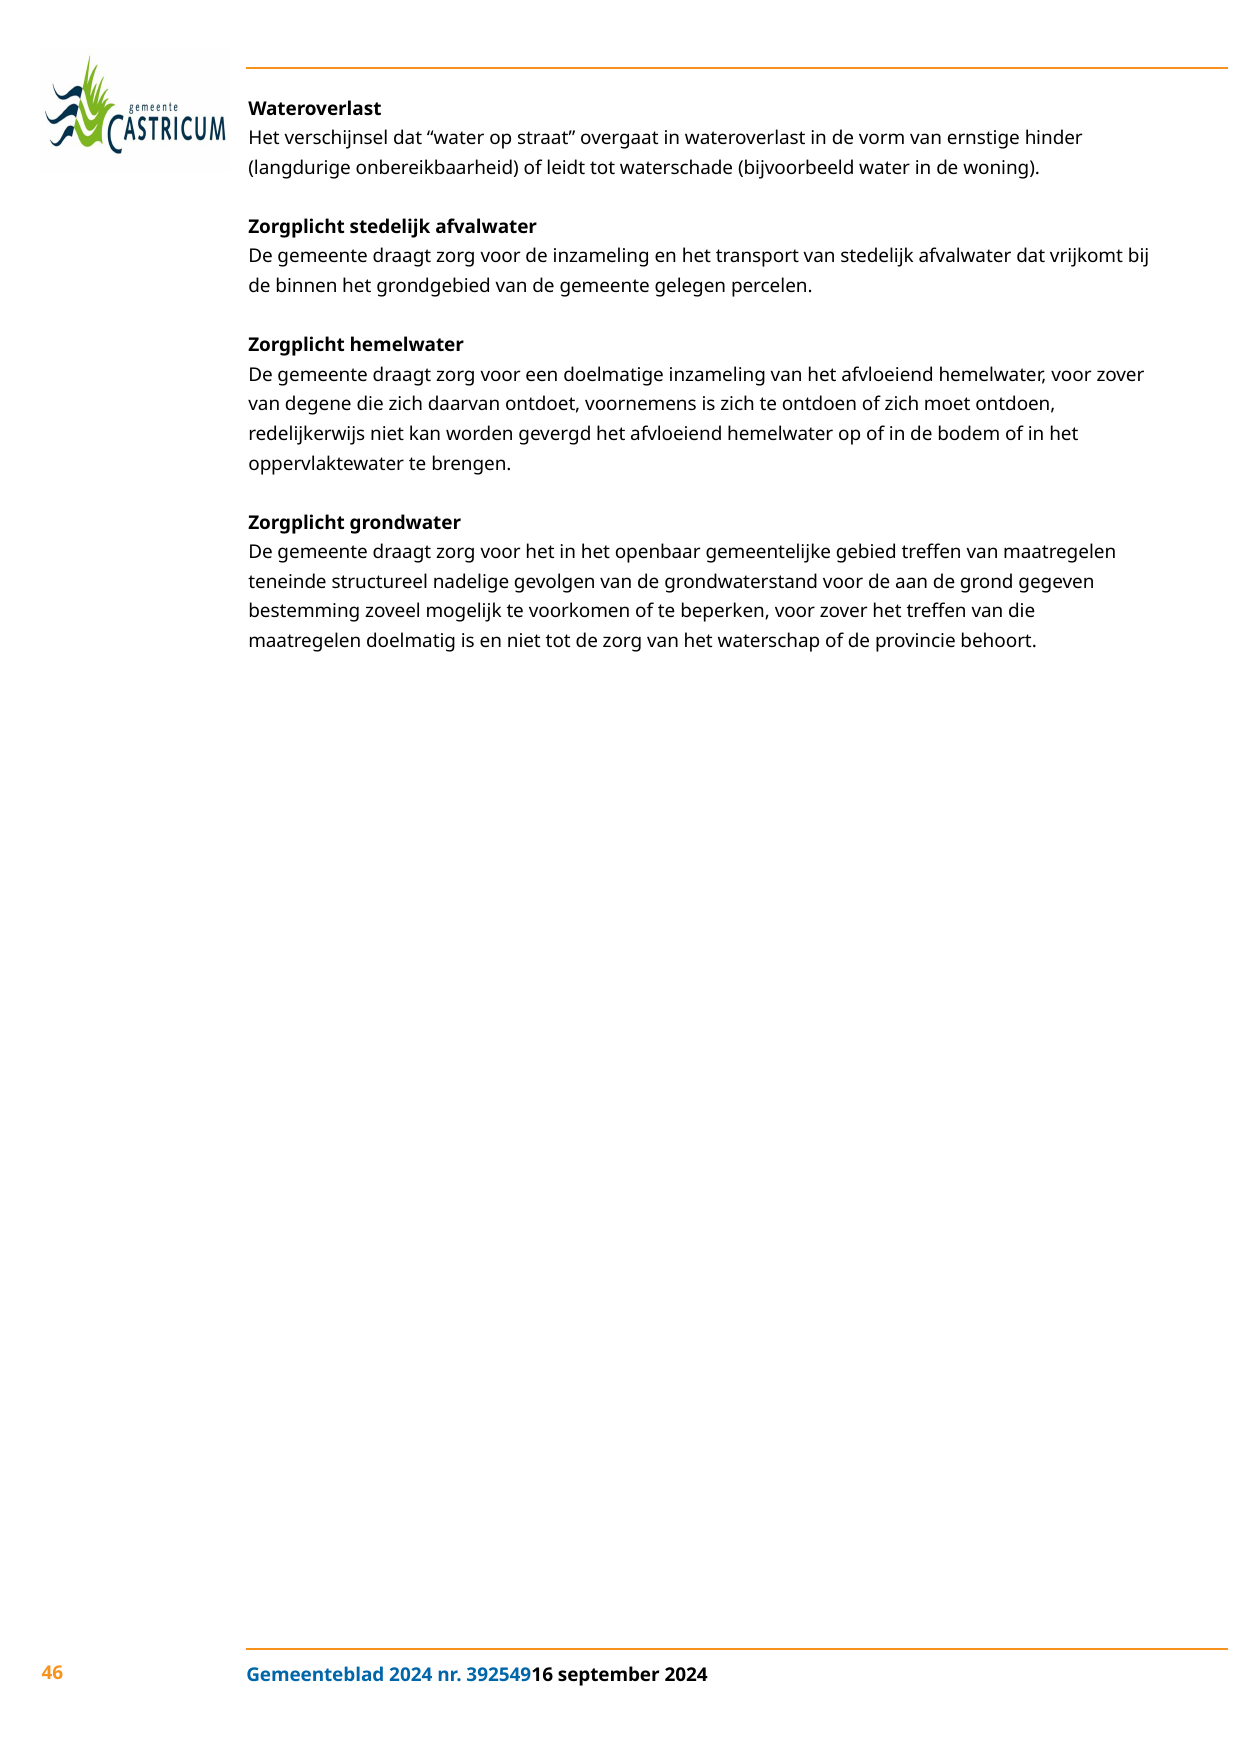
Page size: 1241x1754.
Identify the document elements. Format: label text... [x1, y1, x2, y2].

text Zorgplicht stedelijk afvalwater [248, 213, 1152, 239]
text Het verschijnsel dat “water op straat” overgaat in wateroverlast in de vorm van ernstige hinder (langdurige onbereikbaarheid) of leidt tot waterschade (bijvoorbeeld water in de woning). [248, 124, 1152, 180]
text Zorgplicht hemelwater [248, 331, 1152, 357]
text De gemeente draagt zorg voor het in het openbaar gemeentelijke gebied treffen van maatregelen teneinde structureel nadelige gevolgen van de grondwaterstand voor de aan de grond gegeven bestemming zoveel mogelijk te voorkomen of te beperken, voor zover het treffen van die maatregelen doelmatig is en niet tot de zorg van het waterschap of de provincie behoort. [248, 538, 1152, 653]
picture [41, 47, 231, 172]
text De gemeente draagt zorg voor de inzameling en het transport van stedelijk afvalwater dat vrijkomt bij de binnen het grondgebied van de gemeente gelegen percelen. [248, 243, 1152, 298]
text Zorgplicht grondwater [248, 509, 1152, 535]
text Wateroverlast [248, 95, 1152, 121]
text De gemeente draagt zorg voor een doelmatige inzameling van het afvloeiend hemelwater, voor zover van degene die zich daarvan ontdoet, voornemens is zich te ontdoen of zich moet ontdoen, redelijkerwijs niet kan worden gevergd het afvloeiend hemelwater op of in de bodem of in het oppervlaktewater te brengen. [248, 361, 1152, 476]
